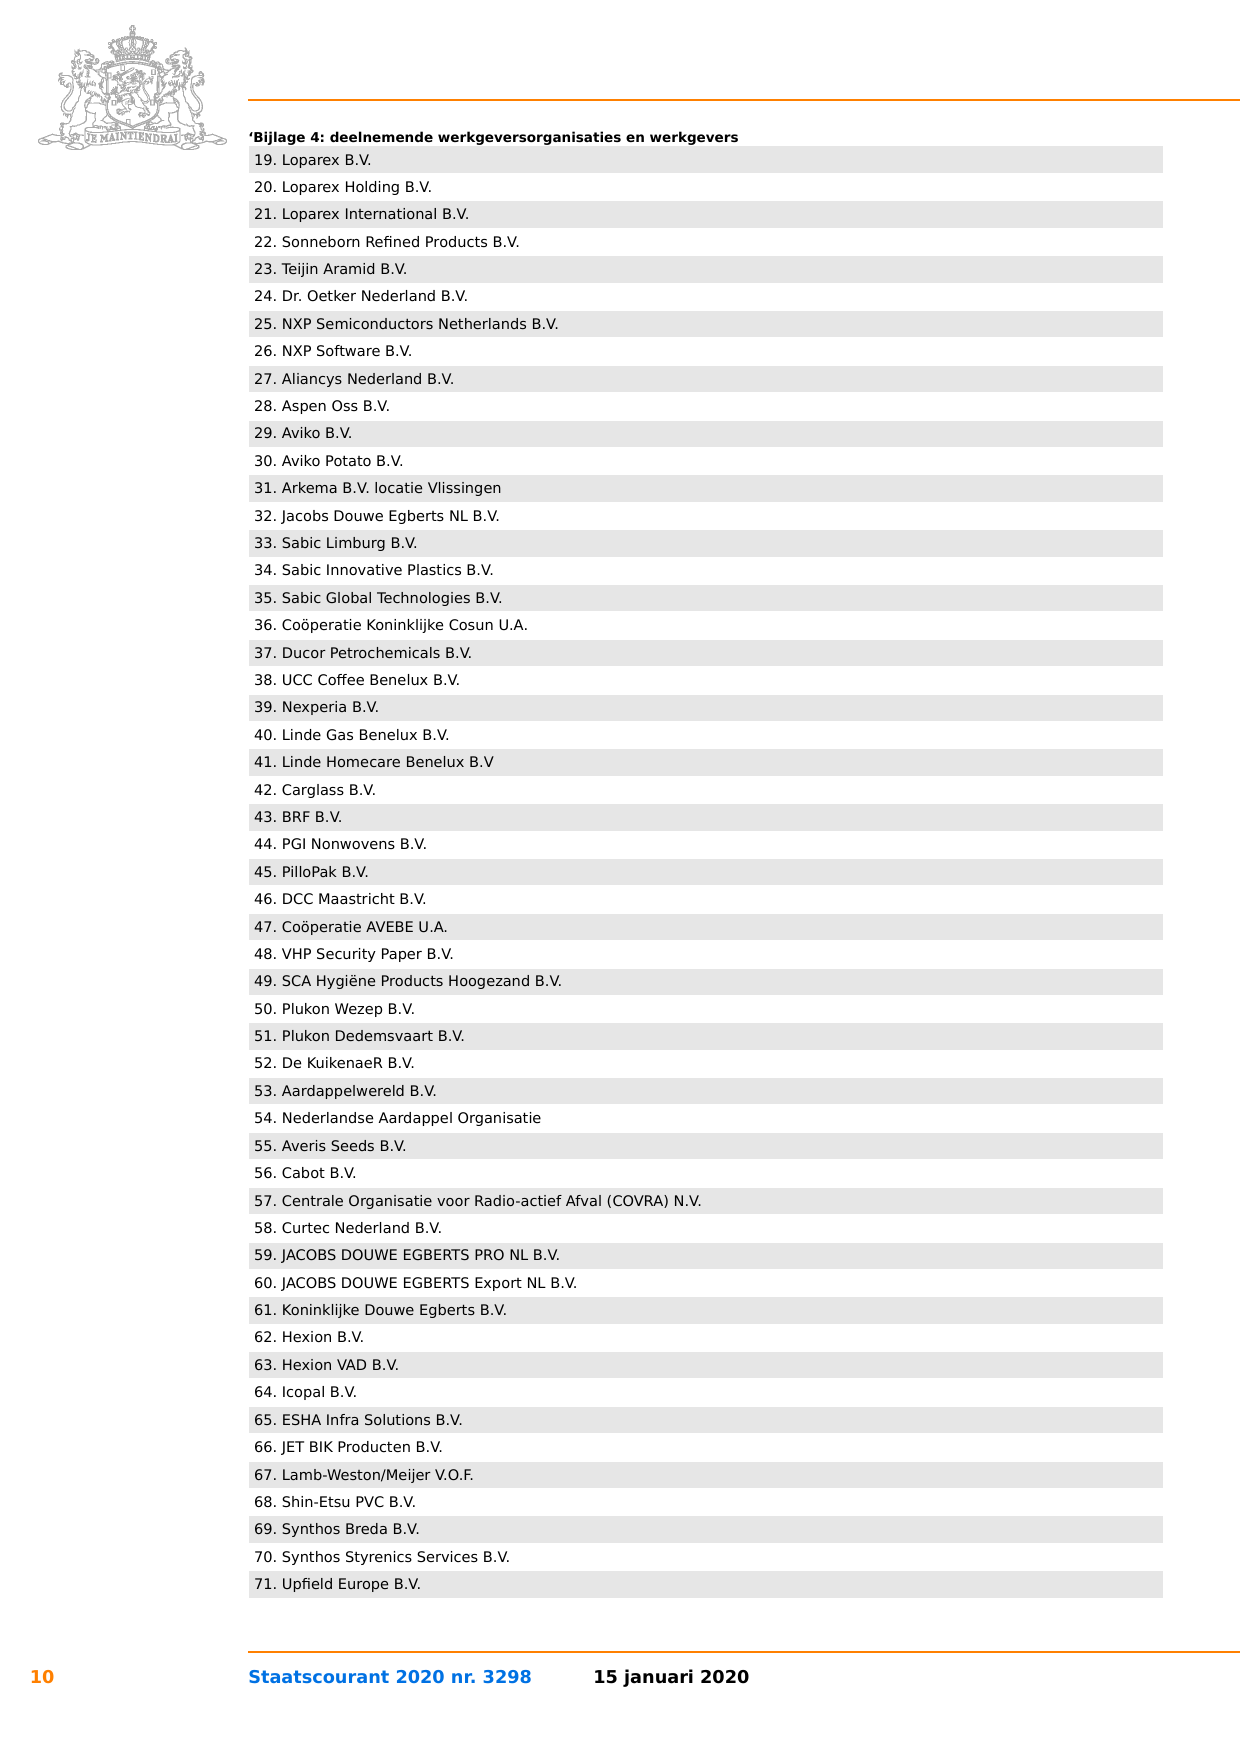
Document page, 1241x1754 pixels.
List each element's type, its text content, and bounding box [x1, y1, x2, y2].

table_cell 67. Lamb-Weston/Meijer V.O.F. [249, 1462, 1163, 1488]
table_cell 44. PGI Nonwovens B.V. [249, 832, 1163, 858]
table_cell 37. Ducor Petrochemicals B.V. [249, 640, 1163, 666]
table_cell 57. Centrale Organisatie voor Radio-actief Afval (COVRA) N.V. [249, 1188, 1163, 1214]
table_cell 22. Sonneborn Refined Products B.V. [249, 229, 1163, 255]
table_cell 31. Arkema B.V. locatie Vlissingen [249, 475, 1163, 502]
table_cell 66. JET BIK Producten B.V. [249, 1434, 1163, 1461]
table_cell 65. ESHA Infra Solutions B.V. [249, 1407, 1163, 1433]
table_cell 58. Curtec Nederland B.V. [249, 1215, 1163, 1241]
table_cell 43. BRF B.V. [249, 804, 1163, 831]
table_cell 25. NXP Semiconductors Netherlands B.V. [249, 311, 1163, 337]
table_cell 35. Sabic Global Technologies B.V. [249, 585, 1163, 611]
table_cell 55. Averis Seeds B.V. [249, 1133, 1163, 1159]
table_cell 20. Loparex Holding B.V. [249, 174, 1163, 200]
table_cell 42. Carglass B.V. [249, 777, 1163, 803]
table_cell 19. Loparex B.V. [249, 146, 1163, 173]
table_cell 51. Plukon Dedemsvaart B.V. [249, 1023, 1163, 1050]
picture [38, 25, 227, 150]
table_cell 48. VHP Security Paper B.V. [249, 941, 1163, 967]
table_cell 59. JACOBS DOUWE EGBERTS PRO NL B.V. [249, 1243, 1163, 1269]
table_cell 29. Aviko B.V. [249, 421, 1163, 447]
table_cell 50. Plukon Wezep B.V. [249, 996, 1163, 1022]
table_cell 71. Upfield Europe B.V. [249, 1571, 1163, 1598]
table_cell 39. Nexperia B.V. [249, 695, 1163, 721]
table_cell 40. Linde Gas Benelux B.V. [249, 722, 1163, 748]
table_cell 34. Sabic Innovative Plastics B.V. [249, 558, 1163, 584]
table_cell 63. Hexion VAD B.V. [249, 1352, 1163, 1378]
table_cell 68. Shin-Etsu PVC B.V. [249, 1489, 1163, 1515]
table_cell 60. JACOBS DOUWE EGBERTS Export NL B.V. [249, 1270, 1163, 1296]
table_cell 70. Synthos Styrenics Services B.V. [249, 1544, 1163, 1570]
table_cell 69. Synthos Breda B.V. [249, 1516, 1163, 1543]
table_cell 32. Jacobs Douwe Egberts NL B.V. [249, 503, 1163, 529]
table_cell 26. NXP Software B.V. [249, 339, 1163, 365]
table_cell 45. PilloPak B.V. [249, 859, 1163, 885]
table_cell 46. DCC Maastricht B.V. [249, 886, 1163, 913]
table_cell 64. Icopal B.V. [249, 1380, 1163, 1406]
table_cell 30. Aviko Potato B.V. [249, 448, 1163, 474]
table_cell 54. Nederlandse Aardappel Organisatie [249, 1106, 1163, 1132]
table_cell 38. UCC Coffee Benelux B.V. [249, 667, 1163, 693]
table_cell 36. Coöperatie Koninklijke Cosun U.A. [249, 613, 1163, 639]
table_cell 61. Koninklijke Douwe Egberts B.V. [249, 1297, 1163, 1324]
table_cell 28. Aspen Oss B.V. [249, 393, 1163, 419]
table_cell 62. Hexion B.V. [249, 1325, 1163, 1351]
table_cell 21. Loparex International B.V. [249, 201, 1163, 228]
table_cell 27. Aliancys Nederland B.V. [249, 366, 1163, 392]
table_cell 33. Sabic Limburg B.V. [249, 530, 1163, 557]
table_cell 23. Teijin Aramid B.V. [249, 256, 1163, 283]
table_cell 56. Cabot B.V. [249, 1160, 1163, 1187]
table_cell 52. De KuikenaeR B.V. [249, 1051, 1163, 1077]
table_header ‘Bijlage 4: deelnemende werkgeversorganisaties en werkgevers [248, 130, 1163, 146]
table_cell 49. SCA Hygiëne Products Hoogezand B.V. [249, 969, 1163, 995]
table_cell 24. Dr. Oetker Nederland B.V. [249, 284, 1163, 310]
table_cell 47. Coöperatie AVEBE U.A. [249, 914, 1163, 940]
table_cell 53. Aardappelwereld B.V. [249, 1078, 1163, 1104]
table_cell 41. Linde Homecare Benelux B.V [249, 749, 1163, 776]
